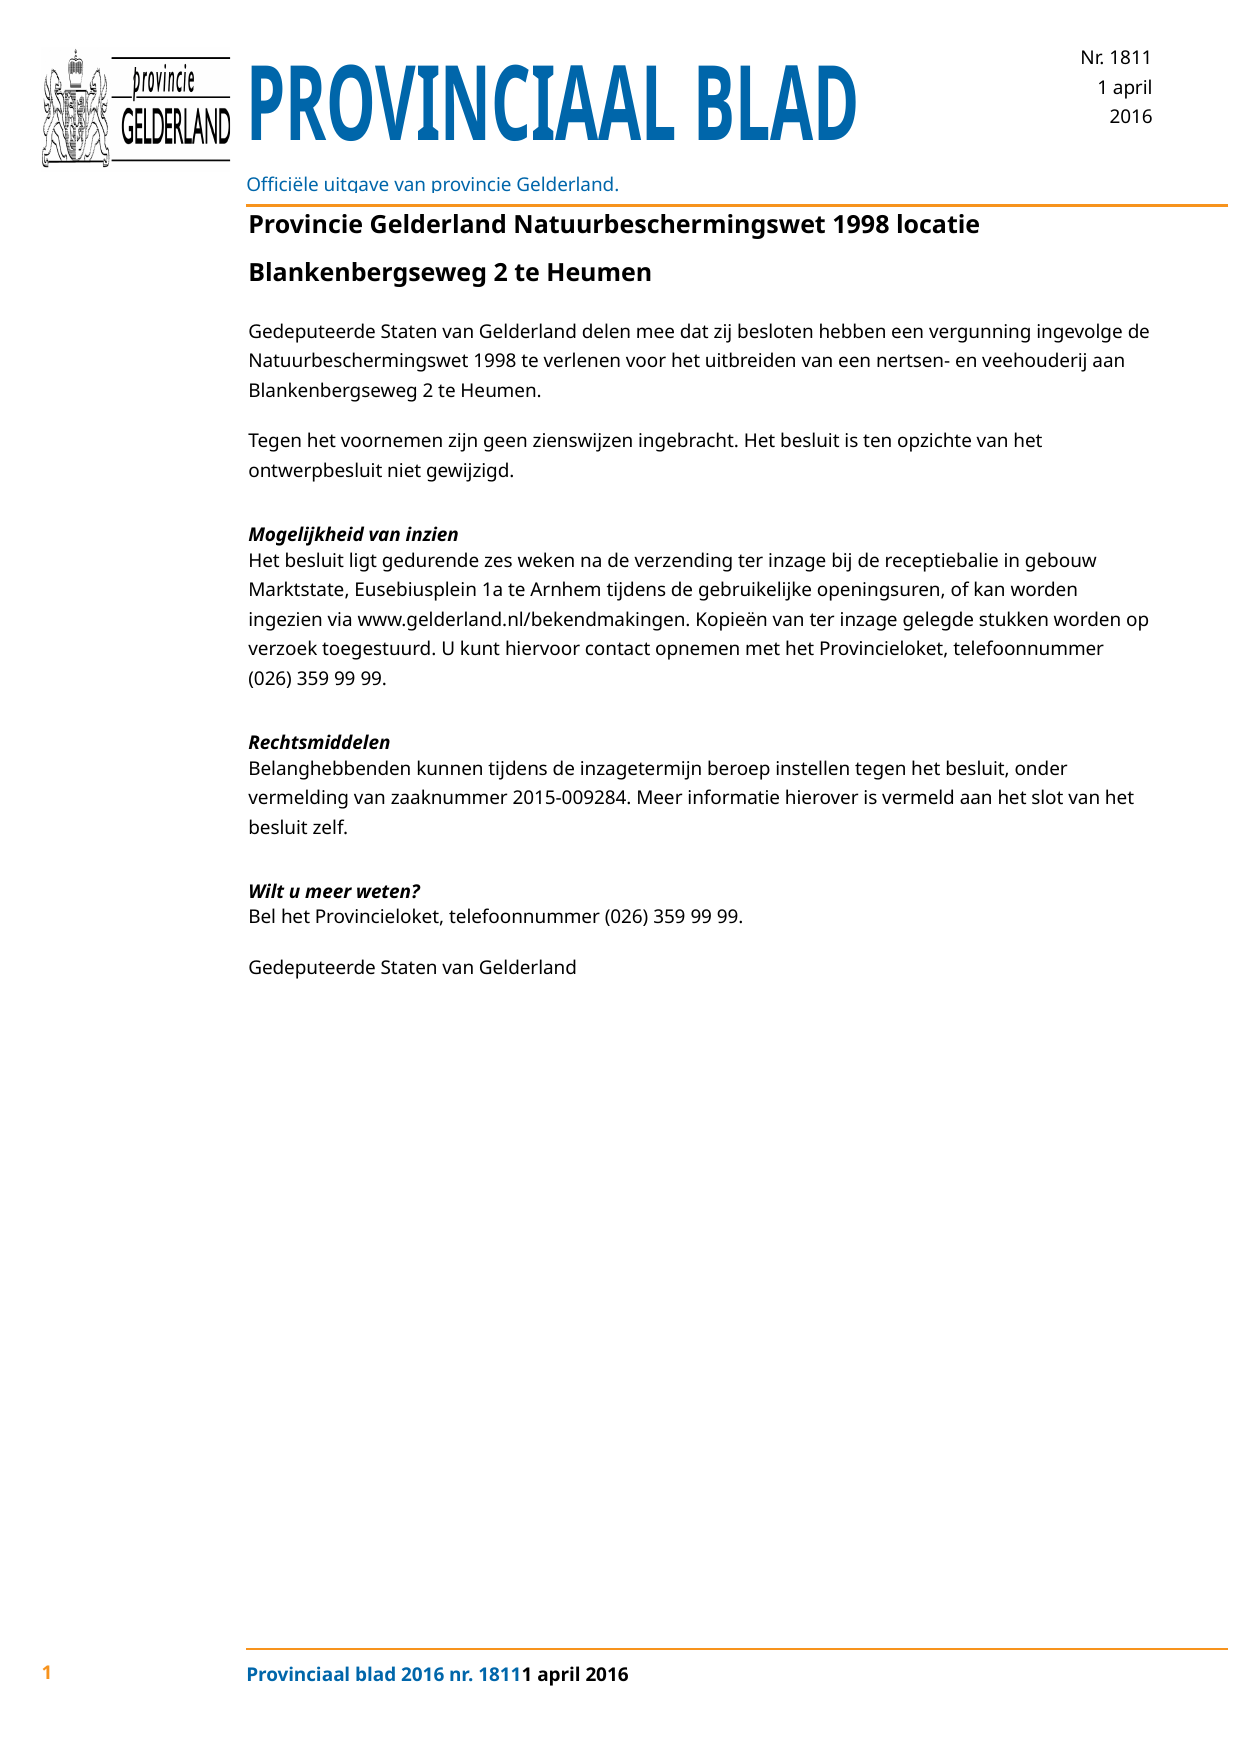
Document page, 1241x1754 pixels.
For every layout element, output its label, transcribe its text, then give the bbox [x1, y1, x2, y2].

text Wilt u meer weten? [248, 878, 1152, 904]
text Gedeputeerde Staten van Gelderland [248, 954, 1152, 980]
text Belanghebbenden kunnen tijdens de inzagetermijn beroep instellen tegen het besluit, onder vermelding van zaaknummer 2015-009284. Meer informatie hierover is vermeld aan het slot van het besluit zelf. [248, 755, 1152, 840]
picture [41, 47, 231, 172]
text Tegen het voornemen zijn geen zienswijzen ingebracht. Het besluit is ten opzichte van het ontwerpbesluit niet gewijzigd. [248, 427, 1152, 483]
text Gedeputeerde Staten van Gelderland delen mee dat zij besloten hebben een vergunning ingevolge de Natuurbeschermingswet 1998 te verlenen voor het uitbreiden van een nertsen- en veehouderij aan Blankenbergseweg 2 te Heumen. [248, 318, 1152, 403]
text Bel het Provincieloket, telefoonnummer (026) 359 99 99. [248, 904, 1152, 929]
text Provincie Gelderland Natuurbeschermingswet 1998 locatie Blankenbergseweg 2 te Heumen [248, 207, 1152, 288]
text Het besluit ligt gedurende zes weken na de verzending ter inzage bij de receptiebalie in gebouw Marktstate, Eusebiusplein 1a te Arnhem tijdens de gebruikelijke openingsuren, of kan worden ingezien via www.gelderland.nl/bekendmakingen. Kopieën van ter inzage gelegde stukken worden op verzoek toegestuurd. U kunt hiervoor contact opnemen met het Provincieloket, telefoonnummer (026) 359 99 99. [248, 547, 1152, 691]
text Mogelijkheid van inzien [248, 521, 1152, 547]
text Rechtsmiddelen [248, 729, 1152, 755]
